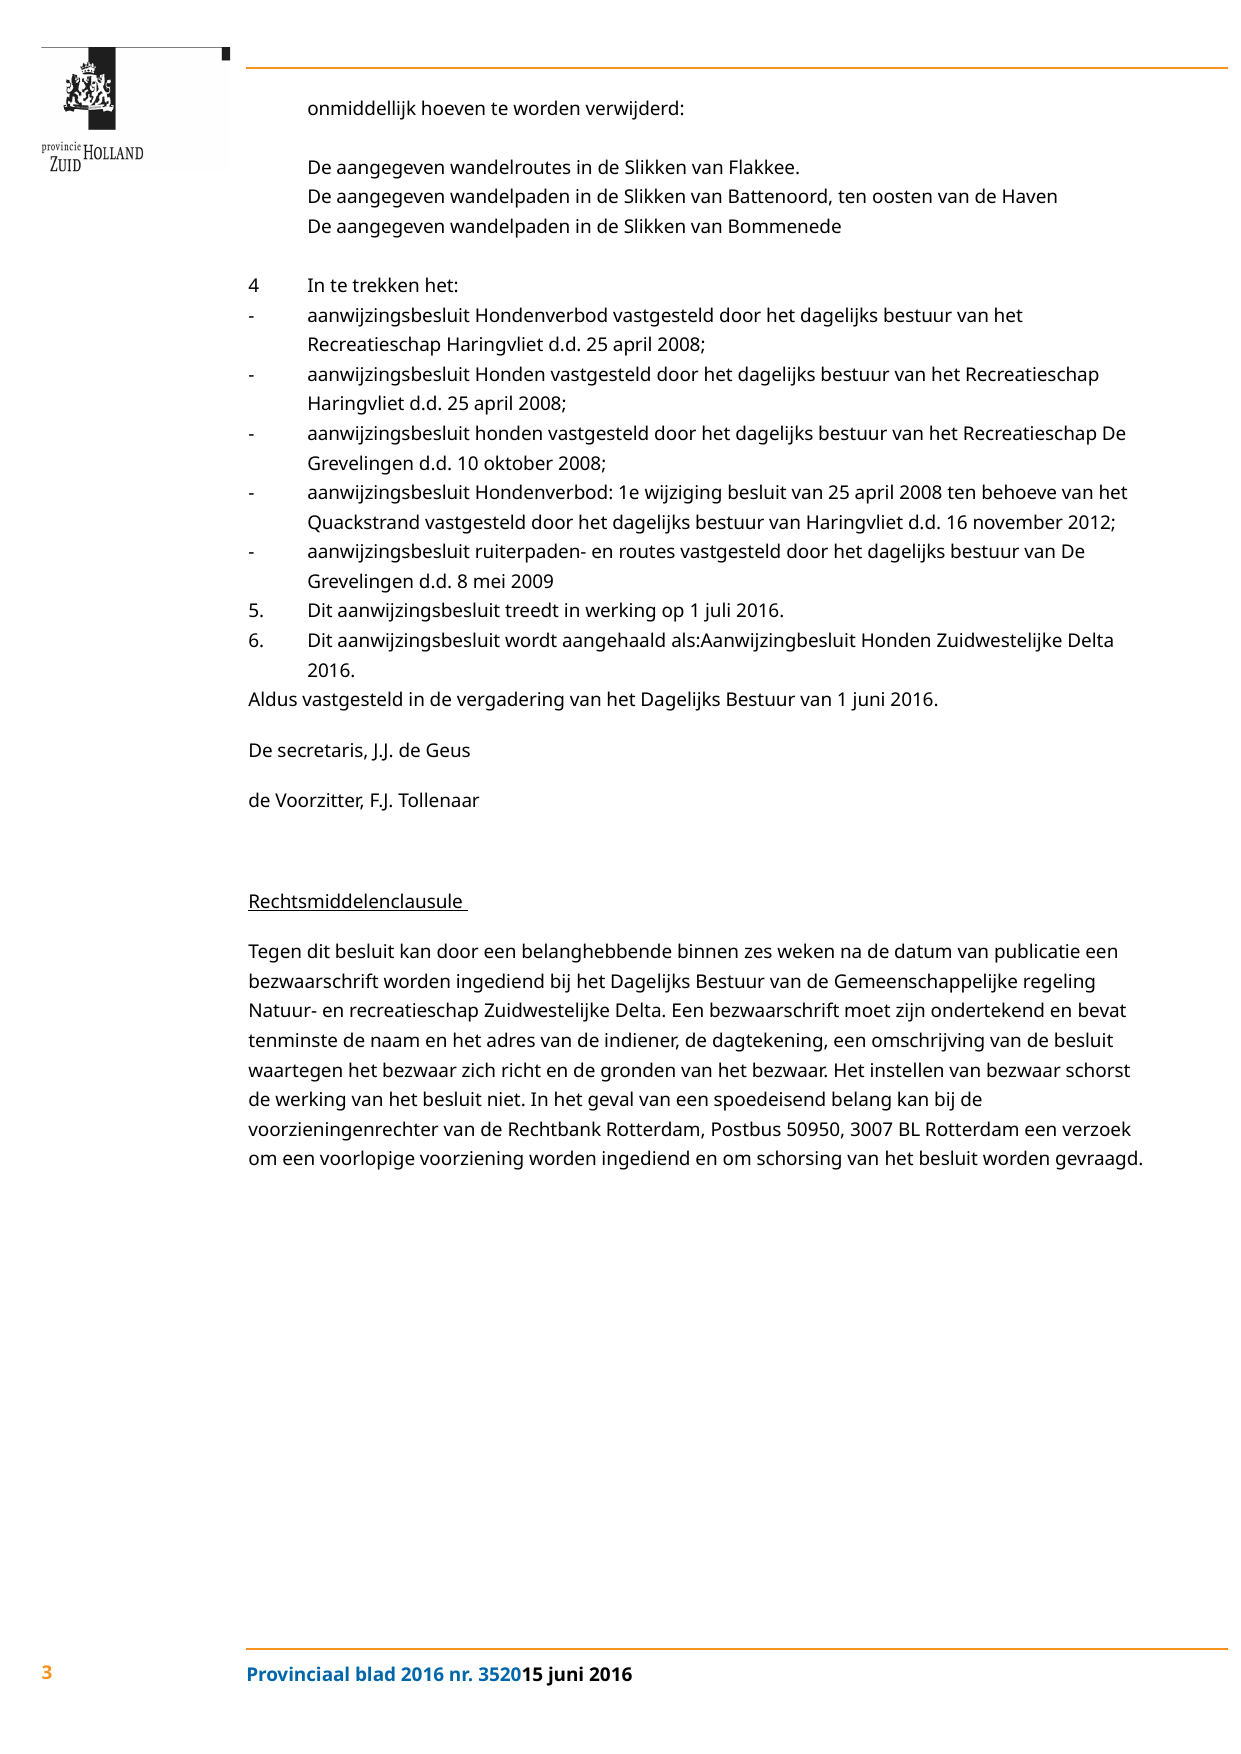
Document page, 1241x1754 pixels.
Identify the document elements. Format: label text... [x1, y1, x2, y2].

list De aangegeven wandelroutes in de Slikken van Flakkee. [248, 154, 1152, 180]
text Tegen dit besluit kan door een belanghebbende binnen zes weken na de datum van publicatie een bezwaarschrift worden ingediend bij het Dagelijks Bestuur van de Gemeenschappelijke regeling Natuur- en recreatieschap Zuidwestelijke Delta. Een bezwaarschrift moet zijn ondertekend en bevat tenminste de naam en het adres van de indiener, de dagtekening, een omschrijving van de besluit waartegen het bezwaar zich richt en de gronden van het bezwaar. Het instellen van bezwaar schorst de werking van het besluit niet. In het geval van een spoedeisend belang kan bij de voorzieningenrechter van de Rechtbank Rotterdam, Postbus 50950, 3007 BL Rotterdam een verzoek om een voorlopige voorziening worden ingediend en om schorsing van het besluit worden gevraagd. [248, 938, 1152, 1171]
list aanwijzingsbesluit Honden vastgesteld door het dagelijks bestuur van het Recreatieschap Haringvliet d.d. 25 april 2008; [248, 361, 1152, 416]
list De aangegeven wandelpaden in de Slikken van Battenoord, ten oosten van de Haven [248, 183, 1152, 209]
text De secretaris, J.J. de Geus [248, 737, 1152, 763]
list onmiddellijk hoeven te worden verwijderd: [248, 95, 1152, 121]
text Rechtsmiddelenclausule [248, 888, 1152, 914]
list aanwijzingsbesluit ruiterpaden- en routes vastgesteld door het dagelijks bestuur van De Grevelingen d.d. 8 mei 2009 [248, 538, 1152, 594]
text Aldus vastgesteld in de vergadering van het Dagelijks Bestuur van 1 juni 2016. [248, 686, 1152, 712]
list In te trekken het: [248, 272, 1152, 298]
list Dit aanwijzingsbesluit treedt in werking op 1 juli 2016. [248, 598, 1152, 623]
list Dit aanwijzingsbesluit wordt aangehaald als:Aanwijzingbesluit Honden Zuidwestelijke Delta 2016. [248, 627, 1152, 683]
text de Voorzitter, F.J. Tollenaar [248, 787, 1152, 813]
list aanwijzingsbesluit honden vastgesteld door het dagelijks bestuur van het Recreatieschap De Grevelingen d.d. 10 oktober 2008; [248, 420, 1152, 476]
list De aangegeven wandelpaden in de Slikken van Bommenede [248, 213, 1152, 239]
picture [41, 47, 231, 172]
list aanwijzingsbesluit Hondenverbod: 1e wijziging besluit van 25 april 2008 ten behoeve van het Quackstrand vastgesteld door het dagelijks bestuur van Haringvliet d.d. 16 november 2012; [248, 479, 1152, 535]
list aanwijzingsbesluit Hondenverbod vastgesteld door het dagelijks bestuur van het Recreatieschap Haringvliet d.d. 25 april 2008; [248, 302, 1152, 357]
